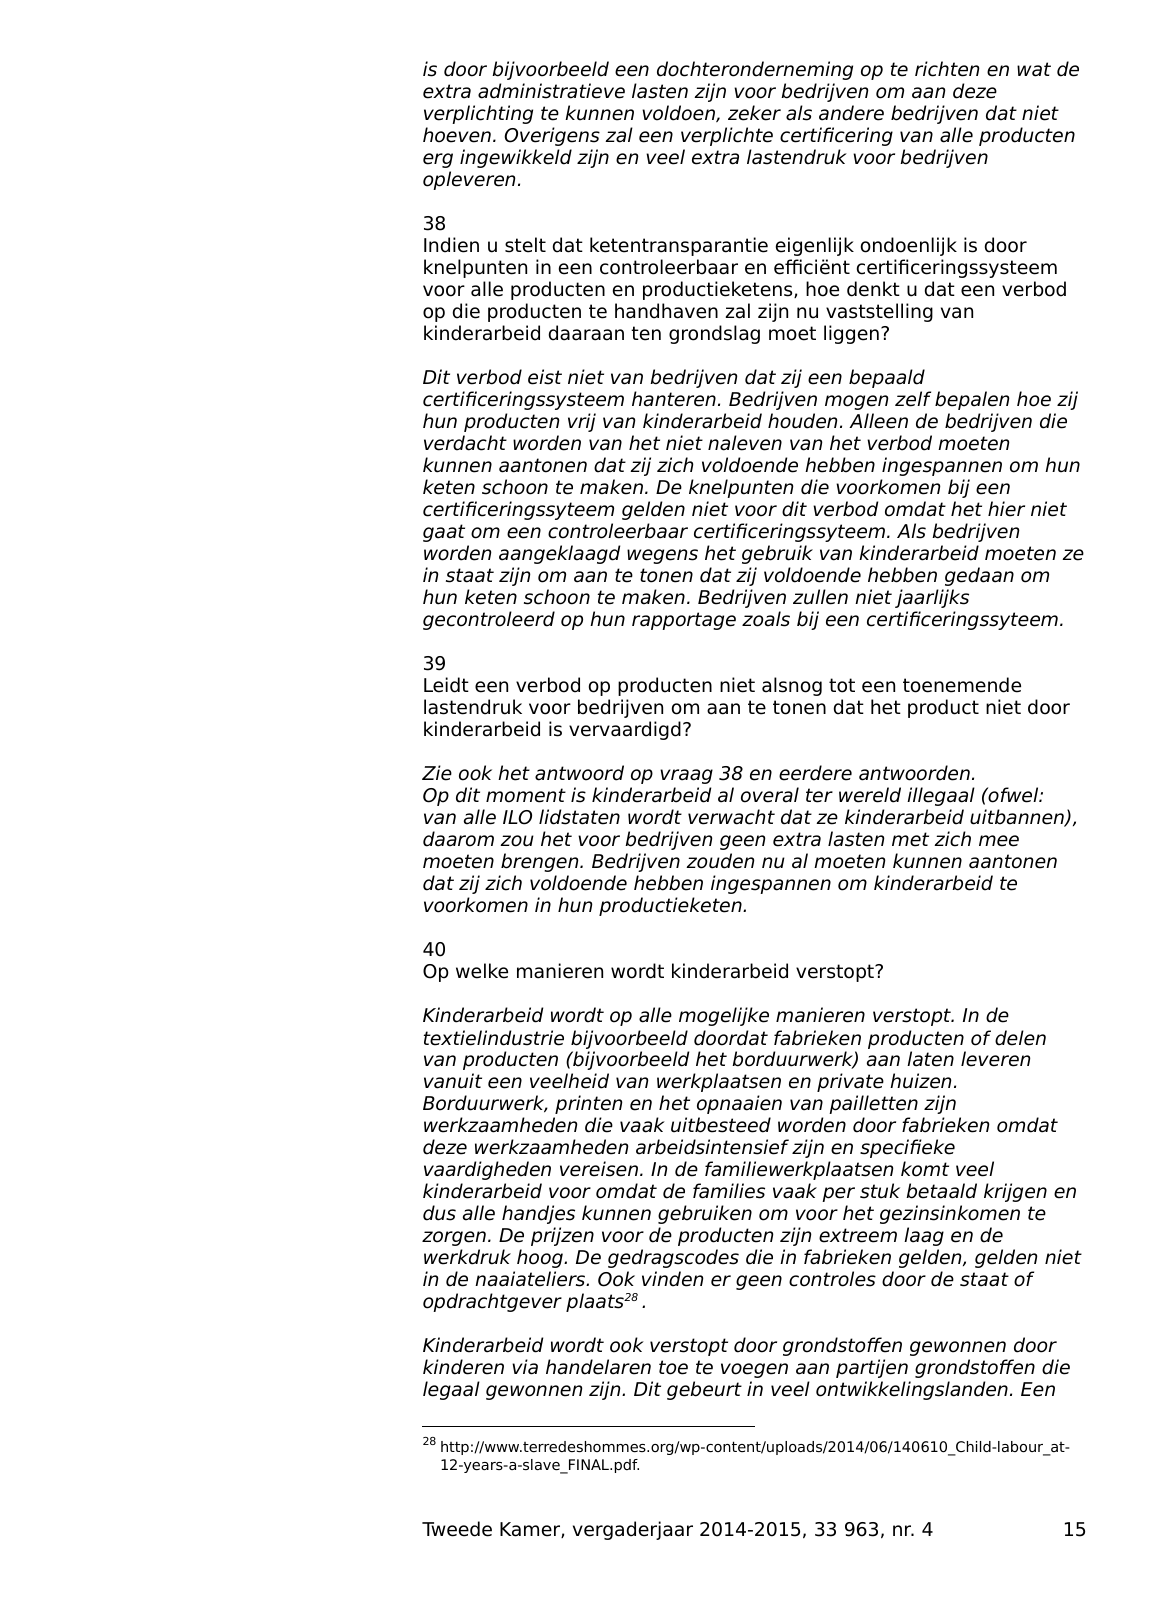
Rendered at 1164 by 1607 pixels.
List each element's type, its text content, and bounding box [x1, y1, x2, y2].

text Leidt een verbod op producten niet alsnog tot een toenemende lastendruk voor bedrijven om aan te tonen dat het product niet door kinderarbeid is vervaardigd? [422, 675, 1087, 741]
text Kinderarbeid wordt ook verstopt door grondstoffen gewonnen door kinderen via handelaren toe te voegen aan partijen grondstoffen die legaal gewonnen zijn. Dit gebeurt in veel ontwikkelingslanden. Een [422, 1335, 1087, 1401]
text Kinderarbeid wordt op alle mogelijke manieren verstopt. In de textielindustrie bijvoorbeeld doordat fabrieken producten of delen van producten (bijvoorbeeld het borduurwerk) aan laten leveren vanuit een veelheid van werkplaatsen en private huizen. Borduurwerk, printen en het opnaaien van pailletten zijn werkzaamheden die vaak uitbesteed worden door fabrieken omdat deze werkzaamheden arbeidsintensief zijn en specifieke vaardigheden vereisen. In de familiewerkplaatsen komt veel kinderarbeid voor omdat de families vaak per stuk betaald krijgen en dus alle handjes kunnen gebruiken om voor het gezinsinkomen te zorgen. De prijzen voor de producten zijn extreem laag en de werkdruk hoog. De gedragscodes die in fabrieken gelden, gelden niet in de naaiateliers. Ook vinden er geen controles door de staat of opdrachtgever plaats. [422, 1005, 1087, 1313]
text Op welke manieren wordt kinderarbeid verstopt? [422, 961, 1087, 983]
text Dit verbod eist niet van bedrijven dat zij een bepaald certificeringssysteem hanteren. Bedrijven mogen zelf bepalen hoe zij hun producten vrij van kinderarbeid houden. Alleen de bedrijven die verdacht worden van het niet naleven van het verbod moeten kunnen aantonen dat zij zich voldoende hebben ingespannen om hun keten schoon te maken. De knelpunten die voorkomen bij een certificeringssyteem gelden niet voor dit verbod omdat het hier niet gaat om een controleerbaar certificeringssyteem. Als bedrijven worden aangeklaagd wegens het gebruik van kinderarbeid moeten ze in staat zijn om aan te tonen dat zij voldoende hebben gedaan om hun keten schoon te maken. Bedrijven zullen niet jaarlijks gecontroleerd op hun rapportage zoals bij een certificeringssyteem. [422, 367, 1087, 631]
text Zie ook het antwoord op vraag 38 en eerdere antwoorden. [422, 763, 1087, 785]
text 39 [422, 653, 1087, 675]
text http://www.terredeshommes.org/wp-content/uploads/2014/06/140610_Child-labour_at-12-years-a-slave_FINAL.pdf. [422, 1435, 1087, 1474]
text Op dit moment is kinderarbeid al overal ter wereld illegaal (ofwel: van alle ILO lidstaten wordt verwacht dat ze kinderarbeid uitbannen), daarom zou het voor bedrijven geen extra lasten met zich mee moeten brengen. Bedrijven zouden nu al moeten kunnen aantonen dat zij zich voldoende hebben ingespannen om kinderarbeid te voorkomen in hun productieketen. [422, 785, 1087, 917]
text is door bijvoorbeeld een dochteronderneming op te richten en wat de extra administratieve lasten zijn voor bedrijven om aan deze verplichting te kunnen voldoen, zeker als andere bedrijven dat niet hoeven. Overigens zal een verplichte certificering van alle producten erg ingewikkeld zijn en veel extra lastendruk voor bedrijven opleveren. [422, 59, 1087, 191]
text 40 [422, 939, 1087, 961]
text Indien u stelt dat ketentransparantie eigenlijk ondoenlijk is door knelpunten in een controleerbaar en efficiënt certificeringssysteem voor alle producten en productieketens, hoe denkt u dat een verbod op die producten te handhaven zal zijn nu vaststelling van kinderarbeid daaraan ten grondslag moet liggen? [422, 235, 1087, 345]
text 38 [422, 213, 1087, 235]
